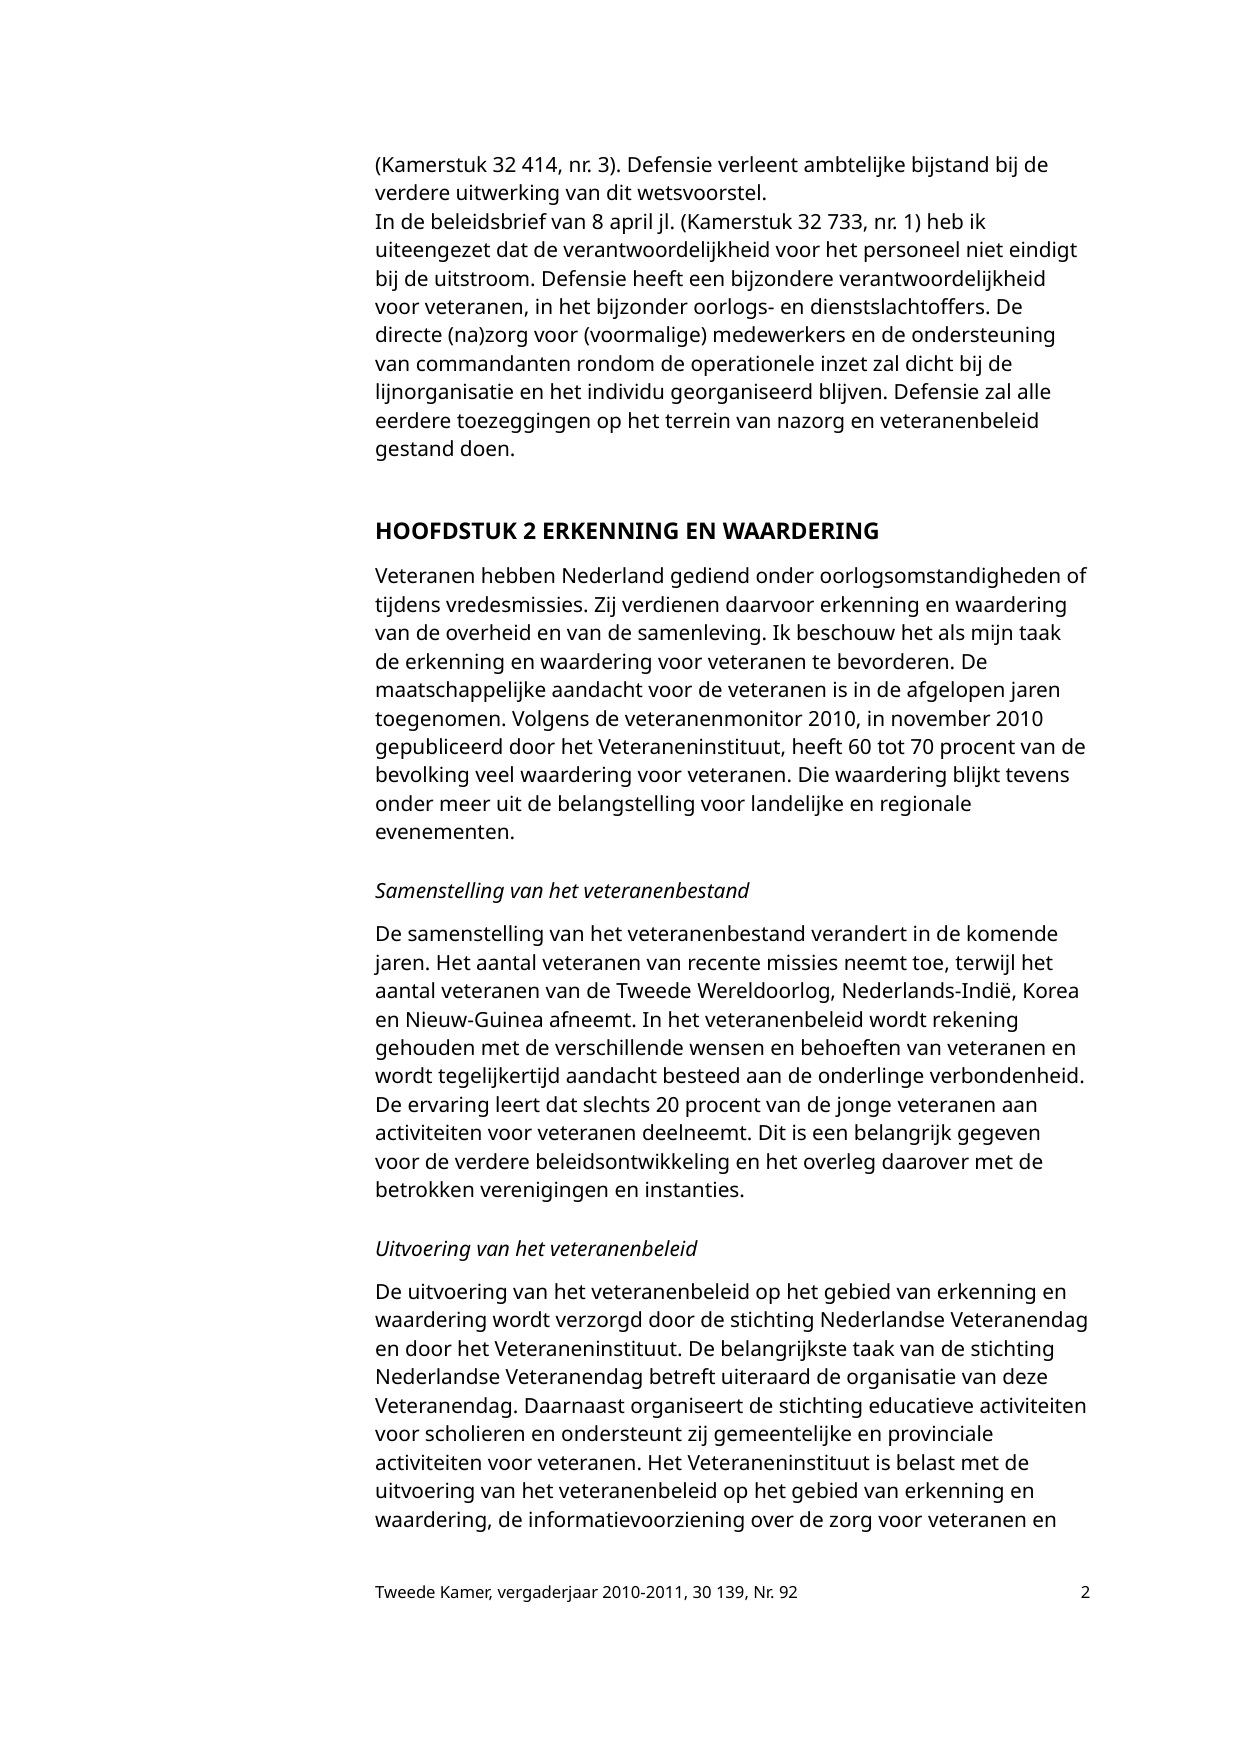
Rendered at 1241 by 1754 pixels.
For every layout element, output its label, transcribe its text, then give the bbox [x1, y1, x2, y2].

text (Kamerstuk 32 414, nr. 3). Defensie verleent ambtelijke bijstand bij de verdere uitwerking van dit wetsvoorstel. [375, 150, 1090, 207]
text In de beleidsbrief van 8 april jl. (Kamerstuk 32 733, nr. 1) heb ik uiteengezet dat de verantwoordelijkheid voor het personeel niet eindigt bij de uitstroom. Defensie heeft een bijzondere verantwoordelijkheid voor veteranen, in het bijzonder oorlogs- en dienstslachtoffers. De directe (na)zorg voor (voormalige) medewerkers en de ondersteuning van commandanten rondom de operationele inzet zal dicht bij de lijnorganisatie en het individu georganiseerd blijven. Defensie zal alle eerdere toezeggingen op het terrein van nazorg en veteranenbeleid gestand doen. [375, 207, 1090, 463]
text De uitvoering van het veteranenbeleid op het gebied van erkenning en waardering wordt verzorgd door de stichting Nederlandse Veteranendag en door het Veteraneninstituut. De belangrijkste taak van de stichting Nederlandse Veteranendag betreft uiteraard de organisatie van deze Veteranendag. Daarnaast organiseert de stichting educatieve activiteiten voor scholieren en ondersteunt zij gemeentelijke en provinciale activiteiten voor veteranen. Het Veteraneninstituut is belast met de uitvoering van het veteranenbeleid op het gebied van erkenning en waardering, de informatievoorziening over de zorg voor veteranen en [375, 1277, 1090, 1533]
text De samenstelling van het veteranenbestand verandert in de komende jaren. Het aantal veteranen van recente missies neemt toe, terwijl het aantal veteranen van de Tweede Wereldoorlog, Nederlands-Indië, Korea en Nieuw-Guinea afneemt. In het veteranenbeleid wordt rekening gehouden met de verschillende wensen en behoeften van veteranen en wordt tegelijkertijd aandacht besteed aan de onderlinge verbondenheid. De ervaring leert dat slechts 20 procent van de jonge veteranen aan activiteiten voor veteranen deelneemt. Dit is een belangrijk gegeven voor de verdere beleidsontwikkeling en het overleg daarover met de betrokken verenigingen en instanties. [375, 919, 1090, 1204]
subtitle HOOFDSTUK 2 ERKENNING EN WAARDERING [375, 515, 1090, 547]
text Samenstelling van het veteranenbestand [375, 876, 1090, 904]
text Uitvoering van het veteranenbeleid [375, 1234, 1090, 1262]
text Veteranen hebben Nederland gediend onder oorlogsomstandigheden of tijdens vredesmissies. Zij verdienen daarvoor erkenning en waardering van de overheid en van de samenleving. Ik beschouw het als mijn taak de erkenning en waardering voor veteranen te bevorderen. De maatschappelijke aandacht voor de veteranen is in de afgelopen jaren toegenomen. Volgens de veteranenmonitor 2010, in november 2010 gepubliceerd door het Veteraneninstituut, heeft 60 tot 70 procent van de bevolking veel waardering voor veteranen. Die waardering blijkt tevens onder meer uit de belangstelling voor landelijke en regionale evenementen. [375, 562, 1090, 846]
